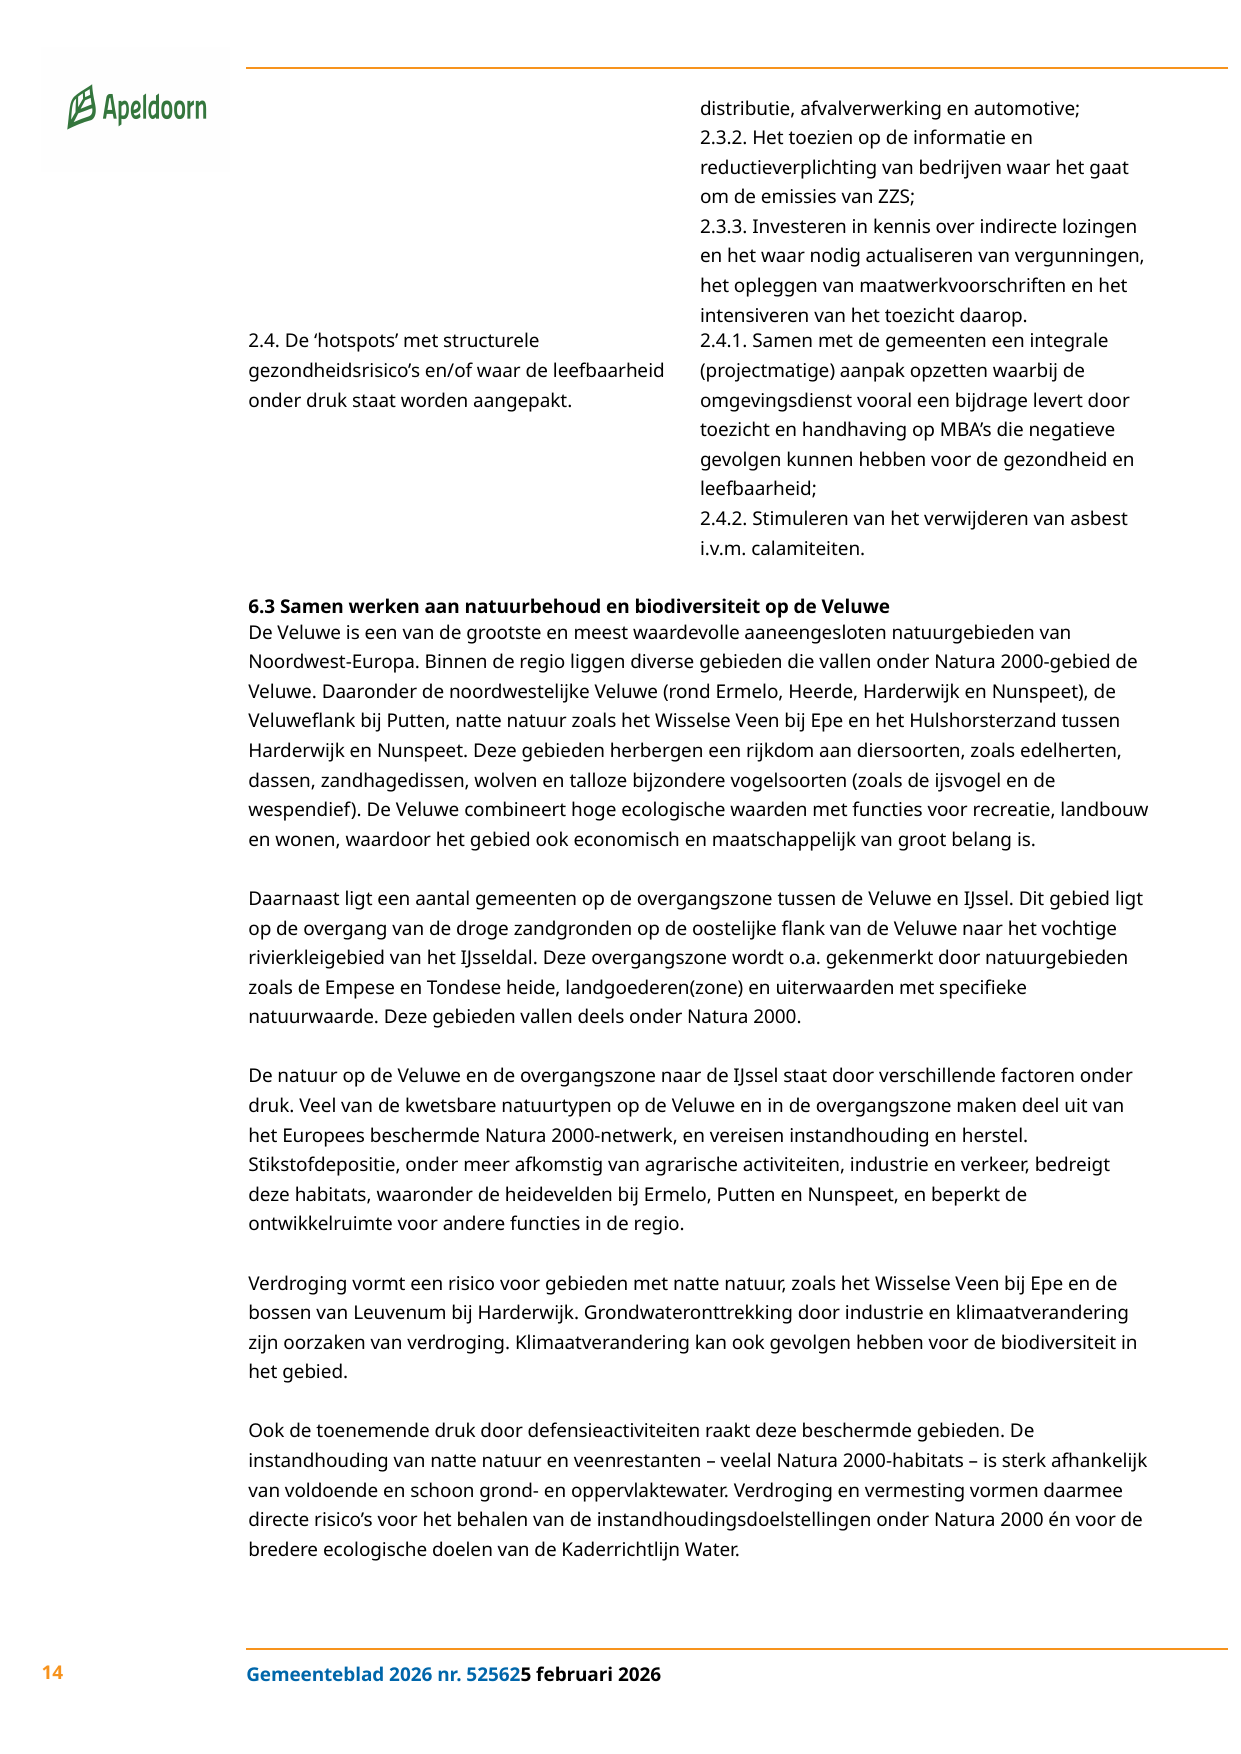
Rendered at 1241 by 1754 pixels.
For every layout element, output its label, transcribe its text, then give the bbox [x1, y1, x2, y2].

text 6.3 Samen werken aan natuurbehoud en biodiversiteit op de Veluwe [248, 593, 1152, 619]
table_cell [248, 95, 700, 328]
table_cell 2.4.1. Samen met de gemeenten een integrale (projectmatige) aanpak opzetten waarbij de omgevingsdienst vooral een bijdrage levert door toezicht en handhaving op MBA’s die negatieve gevolgen kunnen hebben voor de gezondheid en leefbaarheid; 2.4.2. Stimuleren van het verwijderen van asbest i.v.m. calamiteiten. [700, 328, 1152, 560]
table_cell 2.4. De ‘hotspots’ met structurele gezondheidsrisico’s en/of waar de leefbaarheid onder druk staat worden aangepakt. [248, 328, 700, 560]
table_cell distributie, afvalverwerking en automotive; 2.3.2. Het toezien op de informatie en reductieverplichting van bedrijven waar het gaat om de emissies van ZZS; 2.3.3. Investeren in kennis over indirecte lozingen en het waar nodig actualiseren van vergunningen, het opleggen van maatwerkvoorschriften en het intensiveren van het toezicht daarop. [700, 95, 1152, 328]
text Daarnaast ligt een aantal gemeenten op de overgangszone tussen de Veluwe en IJssel. Dit gebied ligt op de overgang van de droge zandgronden op de oostelijke flank van de Veluwe naar het vochtige rivierkleigebied van het IJsseldal. Deze overgangszone wordt o.a. gekenmerkt door natuurgebieden zoals de Empese en Tondese heide, landgoederen(zone) en uiterwaarden met specifieke natuurwaarde. Deze gebieden vallen deels onder Natura 2000. [248, 885, 1152, 1029]
text Ook de toenemende druk door defensieactiviteiten raakt deze beschermde gebieden. De instandhouding van natte natuur en veenrestanten – veelal Natura 2000-habitats – is sterk afhankelijk van voldoende en schoon grond- en oppervlaktewater. Verdroging en vermesting vormen daarmee directe risico’s voor het behalen van de instandhoudingsdoelstellingen onder Natura 2000 én voor de bredere ecologische doelen van de Kaderrichtlijn Water. [248, 1418, 1152, 1562]
picture [41, 47, 231, 172]
text De Veluwe is een van de grootste en meest waardevolle aaneengesloten natuurgebieden van Noordwest-Europa. Binnen de regio liggen diverse gebieden die vallen onder Natura 2000-gebied de Veluwe. Daaronder de noordwestelijke Veluwe (rond Ermelo, Heerde, Harderwijk en Nunspeet), de Veluweflank bij Putten, natte natuur zoals het Wisselse Veen bij Epe en het Hulshorsterzand tussen Harderwijk en Nunspeet. Deze gebieden herbergen een rijkdom aan diersoorten, zoals edelherten, dassen, zandhagedissen, wolven en talloze bijzondere vogelsoorten (zoals de ijsvogel en de wespendief). De Veluwe combineert hoge ecologische waarden met functies voor recreatie, landbouw en wonen, waardoor het gebied ook economisch en maatschappelijk van groot belang is. [248, 619, 1152, 852]
text Verdroging vormt een risico voor gebieden met natte natuur, zoals het Wisselse Veen bij Epe en de bossen van Leuvenum bij Harderwijk. Grondwateronttrekking door industrie en klimaatverandering zijn oorzaken van verdroging. Klimaatverandering kan ook gevolgen hebben voor de biodiversiteit in het gebied. [248, 1270, 1152, 1384]
text De natuur op de Veluwe en de overgangszone naar de IJssel staat door verschillende factoren onder druk. Veel van de kwetsbare natuurtypen op de Veluwe en in de overgangszone maken deel uit van het Europees beschermde Natura 2000-netwerk, en vereisen instandhouding en herstel. Stikstofdepositie, onder meer afkomstig van agrarische activiteiten, industrie en verkeer, bedreigt deze habitats, waaronder de heidevelden bij Ermelo, Putten en Nunspeet, en beperkt de ontwikkelruimte voor andere functies in de regio. [248, 1063, 1152, 1236]
